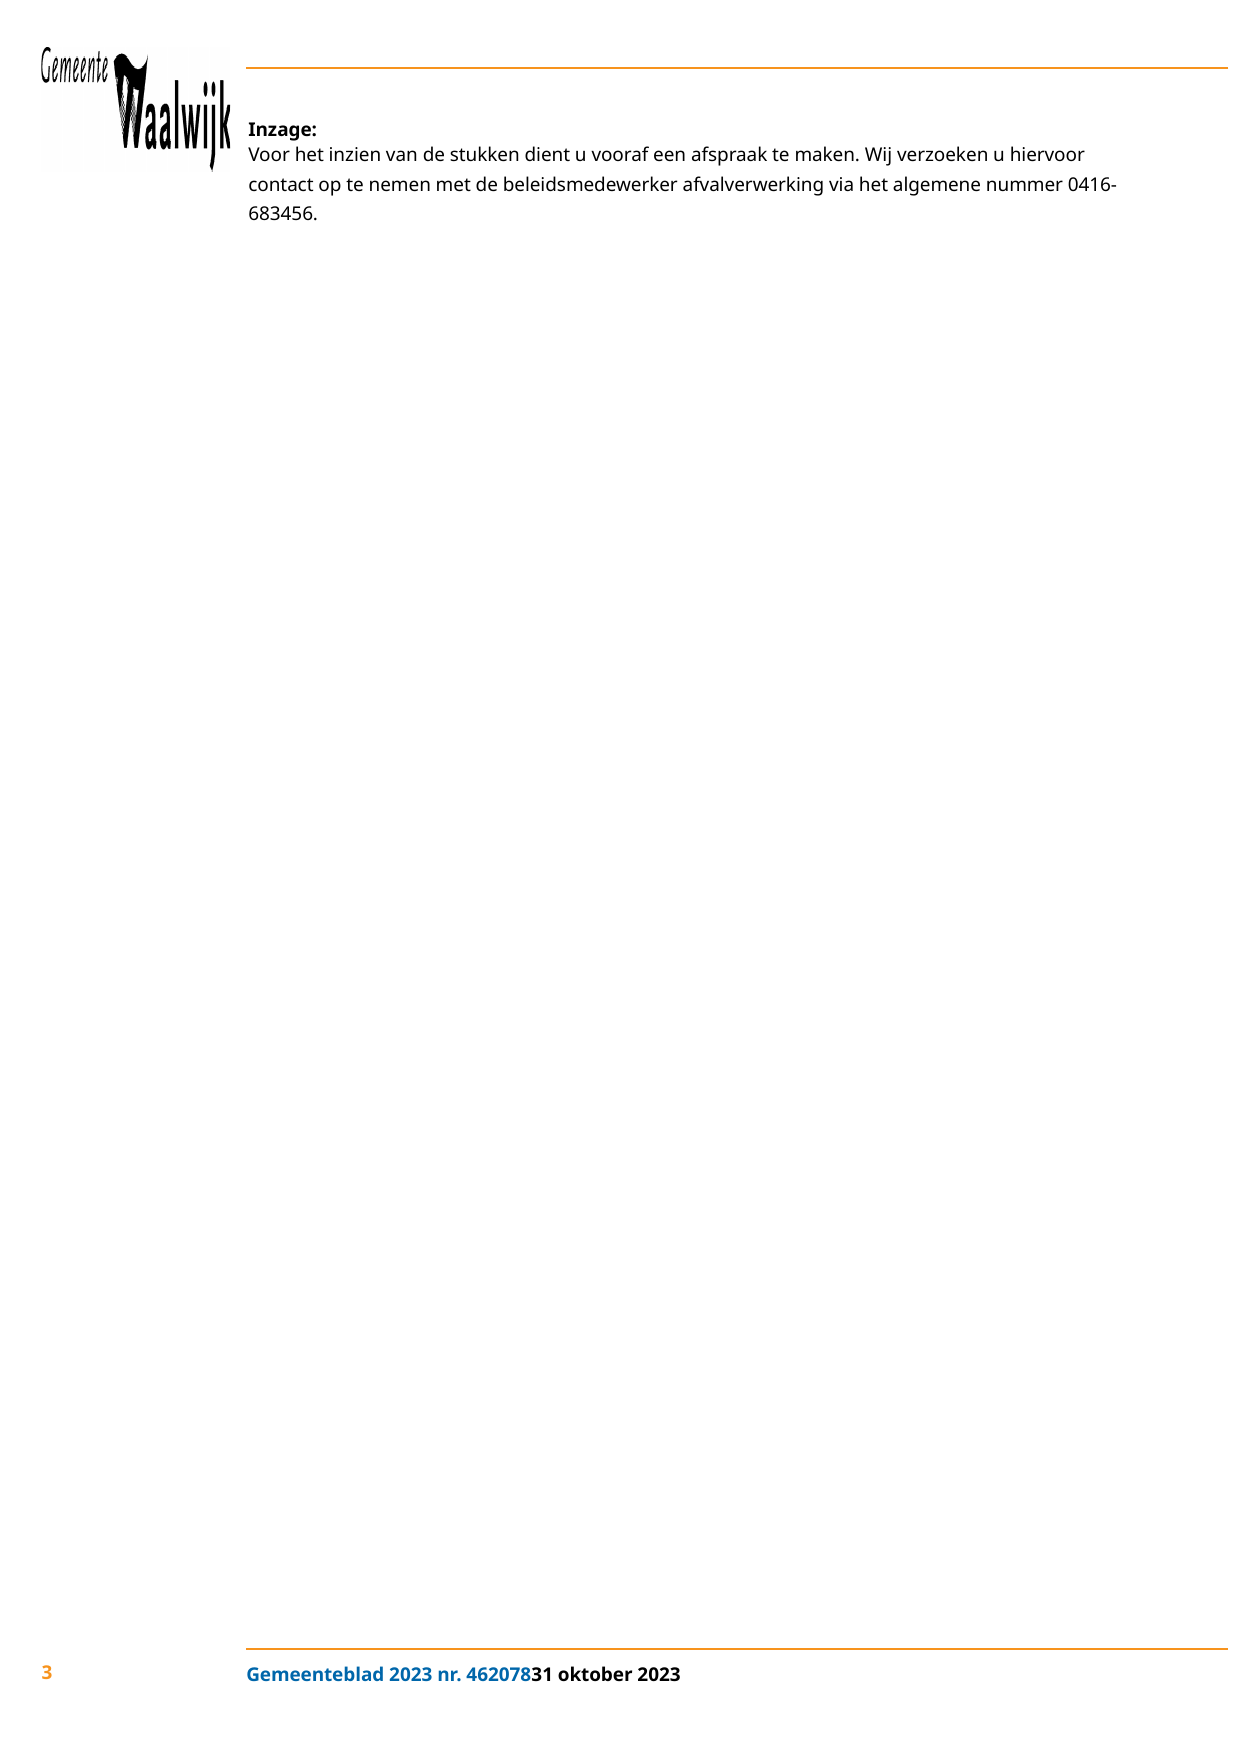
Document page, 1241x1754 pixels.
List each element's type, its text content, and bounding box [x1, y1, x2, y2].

text Voor het inzien van de stukken dient u vooraf een afspraak te maken. Wij verzoeken u hiervoor contact op te nemen met de beleidsmedewerker afvalverwerking via het algemene nummer 0416-683456. [248, 141, 1152, 226]
text Inzage: [248, 116, 1152, 141]
picture [41, 47, 231, 172]
